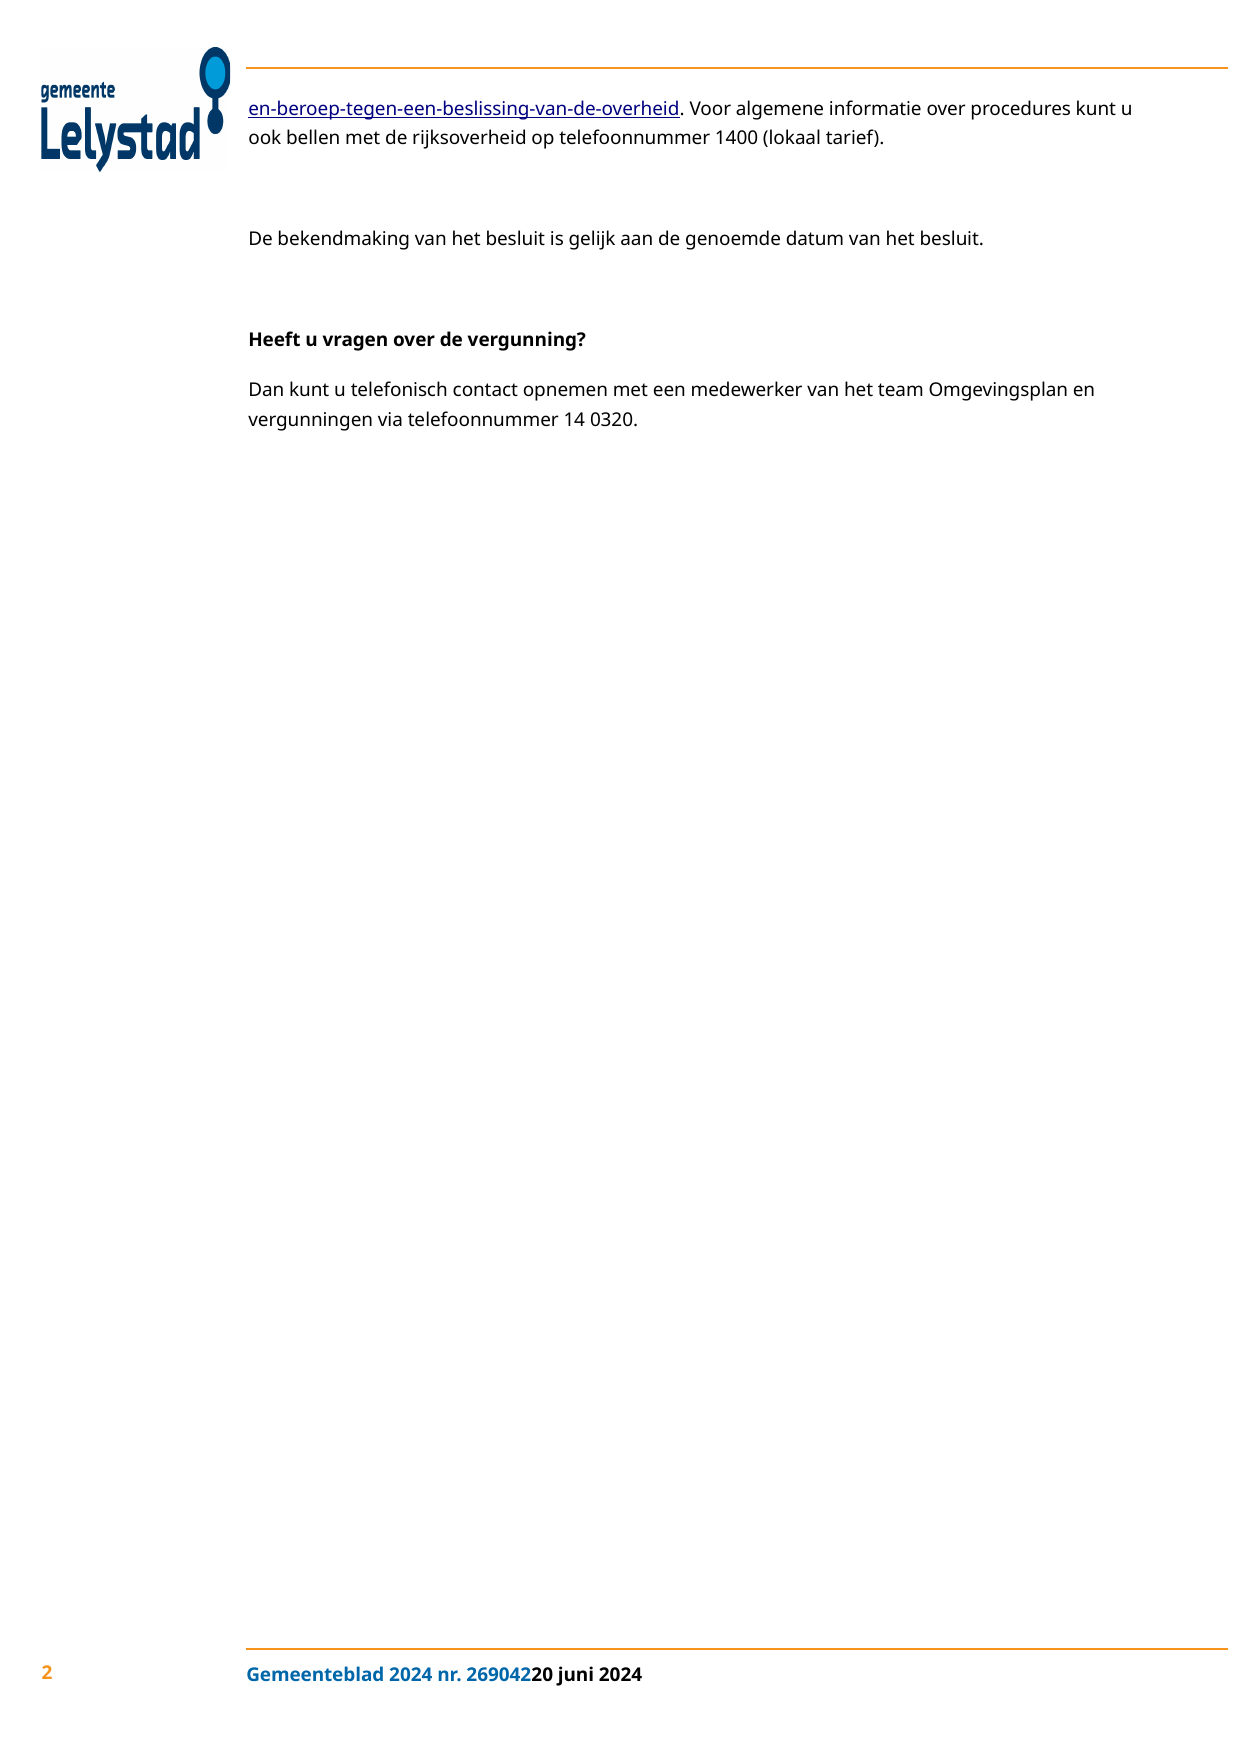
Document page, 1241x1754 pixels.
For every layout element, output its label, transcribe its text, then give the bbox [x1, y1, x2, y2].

text Dan kunt u telefonisch contact opnemen met een medewerker van het team Omgevingsplan en vergunningen via telefoonnummer 14 0320. [248, 376, 1152, 432]
text Heeft u vragen over de vergunning? [248, 326, 1152, 352]
picture [41, 47, 231, 172]
text en-beroep-tegen-een-beslissing-van-de-overheid. Voor algemene informatie over procedures kunt u ook bellen met de rijksoverheid op telefoonnummer 1400 (lokaal tarief). [248, 95, 1152, 150]
text De bekendmaking van het besluit is gelijk aan de genoemde datum van het besluit. [248, 225, 1152, 251]
